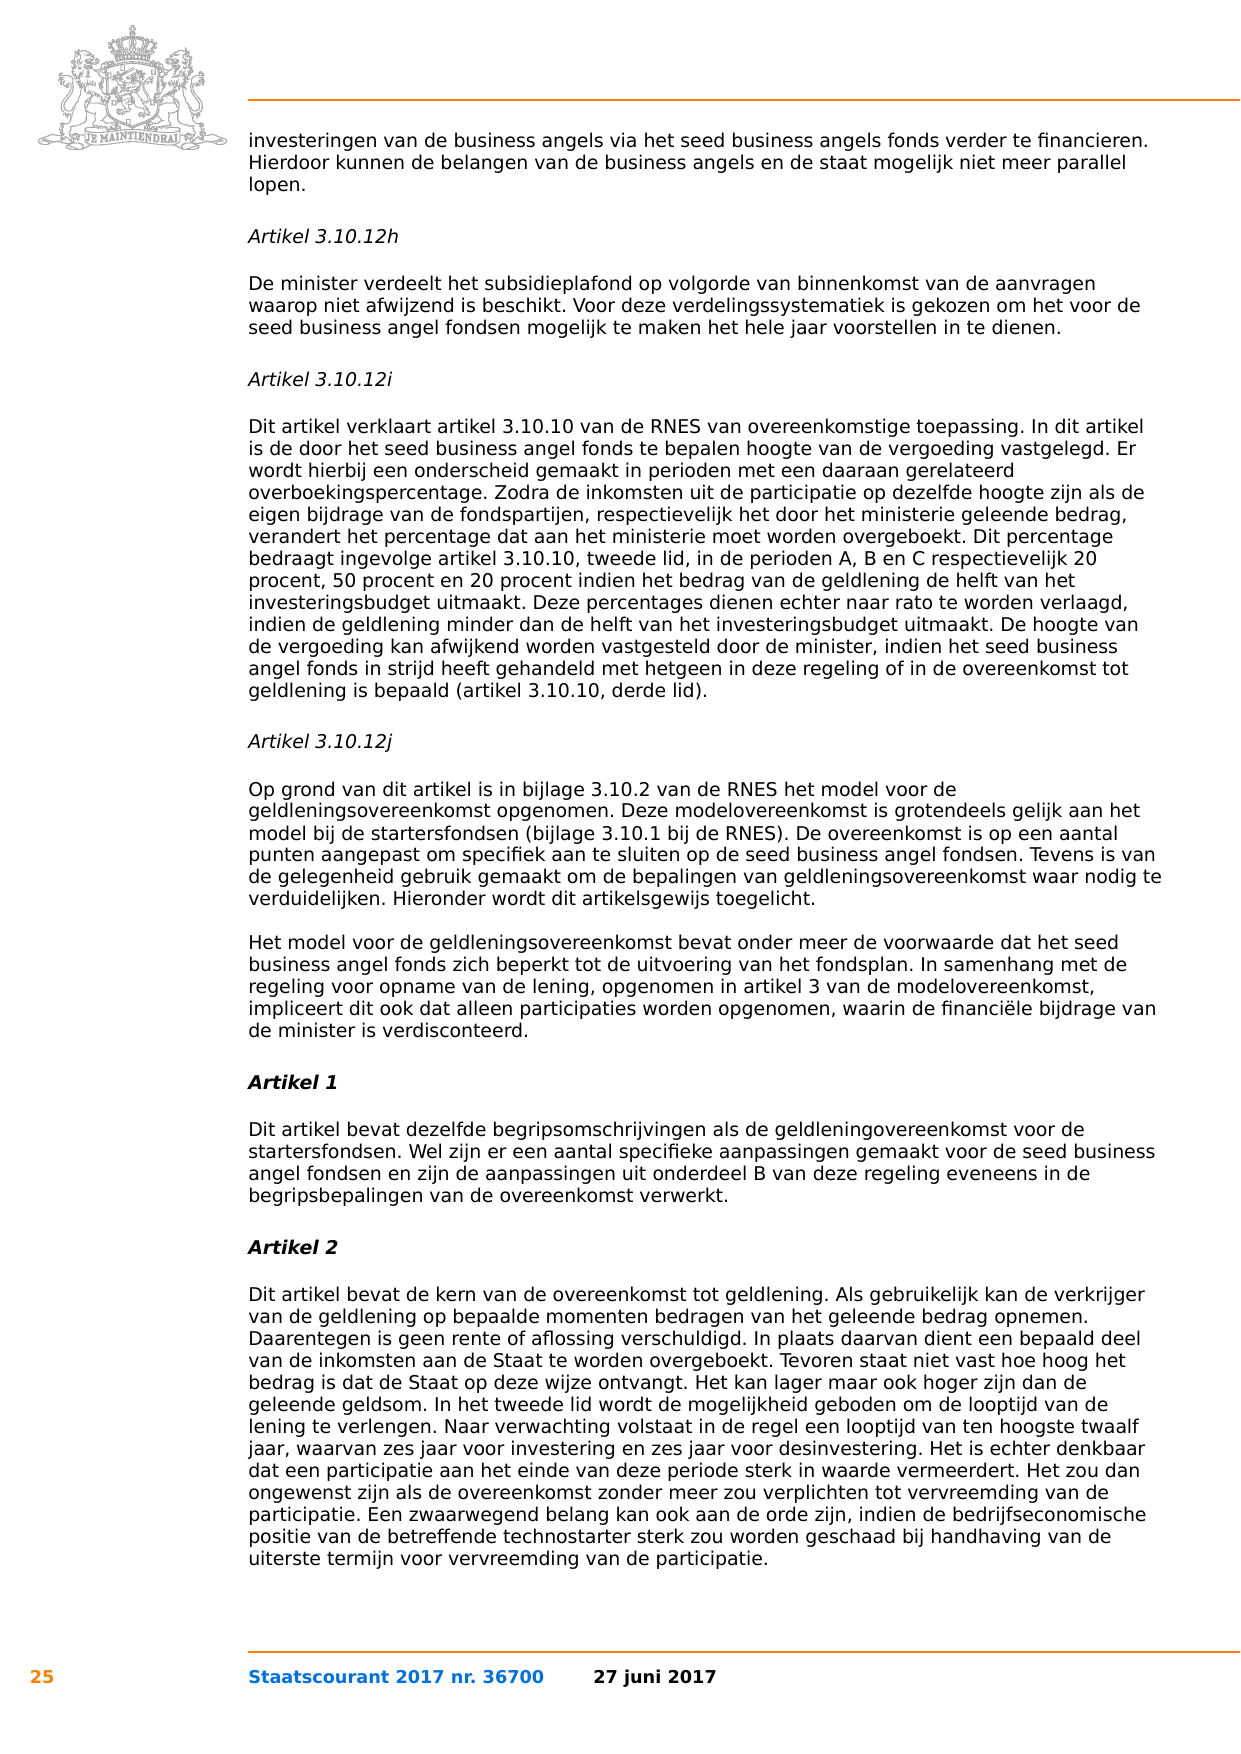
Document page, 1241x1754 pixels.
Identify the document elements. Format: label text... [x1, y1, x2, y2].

text De minister verdeelt het subsidieplafond op volgorde van binnenkomst van de aanvragen waarop niet afwijzend is beschikt. Voor deze verdelingssystematiek is gekozen om het voor de seed business angel fondsen mogelijk te maken het hele jaar voorstellen in te dienen. [248, 273, 1163, 339]
subtitle Artikel 3.10.12h [248, 226, 1163, 248]
picture [38, 25, 227, 150]
text investeringen van de business angels via het seed business angels fonds verder te financieren. Hierdoor kunnen de belangen van de business angels en de staat mogelijk niet meer parallel lopen. [248, 130, 1163, 196]
subtitle Artikel 3.10.12i [248, 369, 1163, 391]
text Dit artikel bevat de kern van de overeenkomst tot geldlening. Als gebruikelijk kan de verkrijger van de geldlening op bepaalde momenten bedragen van het geleende bedrag opnemen. Daarentegen is geen rente of aflossing verschuldigd. In plaats daarvan dient een bepaald deel van de inkomsten aan de Staat te worden overgeboekt. Tevoren staat niet vast hoe hoog het bedrag is dat de Staat op deze wijze ontvangt. Het kan lager maar ook hoger zijn dan de geleende geldsom. In het tweede lid wordt de mogelijkheid geboden om de looptijd van de lening te verlengen. Naar verwachting volstaat in de regel een looptijd van ten hoogste twaalf jaar, waarvan zes jaar voor investering en zes jaar voor desinvestering. Het is echter denkbaar dat een participatie aan het einde van deze periode sterk in waarde vermeerdert. Het zou dan ongewenst zijn als de overeenkomst zonder meer zou verplichten tot vervreemding van de participatie. Een zwaarwegend belang kan ook aan de orde zijn, indien de bedrijfseconomische positie van de betreffende technostarter sterk zou worden geschaad bij handhaving van de uiterste termijn voor vervreemding van de participatie. [248, 1284, 1163, 1570]
text Dit artikel verklaart artikel 3.10.10 van de RNES van overeenkomstige toepassing. In dit artikel is de door het seed business angel fonds te bepalen hoogte van de vergoeding vastgelegd. Er wordt hierbij een onderscheid gemaakt in perioden met een daaraan gerelateerd overboekingspercentage. Zodra de inkomsten uit de participatie op dezelfde hoogte zijn als de eigen bijdrage van de fondspartijen, respectievelijk het door het ministerie geleende bedrag, verandert het percentage dat aan het ministerie moet worden overgeboekt. Dit percentage bedraagt ingevolge artikel 3.10.10, tweede lid, in de perioden A, B en C respectievelijk 20 procent, 50 procent en 20 procent indien het bedrag van de geldlening de helft van het investeringsbudget uitmaakt. Deze percentages dienen echter naar rato te worden verlaagd, indien de geldlening minder dan de helft van het investeringsbudget uitmaakt. De hoogte van de vergoeding kan afwijkend worden vastgesteld door de minister, indien het seed business angel fonds in strijd heeft gehandeld met hetgeen in deze regeling of in de overeenkomst tot geldlening is bepaald (artikel 3.10.10, derde lid). [248, 416, 1163, 701]
subtitle Artikel 2 [248, 1237, 1163, 1259]
text Op grond van dit artikel is in bijlage 3.10.2 van de RNES het model voor de geldleningsovereenkomst opgenomen. Deze modelovereenkomst is grotendeels gelijk aan het model bij de startersfondsen (bijlage 3.10.1 bij de RNES). De overeenkomst is op een aantal punten aangepast om specifiek aan te sluiten op de seed business angel fondsen. Tevens is van de gelegenheid gebruik gemaakt om de bepalingen van geldleningsovereenkomst waar nodig te verduidelijken. Hieronder wordt dit artikelsgewijs toegelicht. [248, 778, 1163, 910]
subtitle Artikel 1 [248, 1072, 1163, 1094]
subtitle Artikel 3.10.12j [248, 731, 1163, 753]
text Het model voor de geldleningsovereenkomst bevat onder meer de voorwaarde dat het seed business angel fonds zich beperkt tot de uitvoering van het fondsplan. In samenhang met de regeling voor opname van de lening, opgenomen in artikel 3 van de modelovereenkomst, impliceert dit ook dat alleen participaties worden opgenomen, waarin de financiële bijdrage van de minister is verdisconteerd. [248, 932, 1163, 1042]
text Dit artikel bevat dezelfde begripsomschrijvingen als de geldleningovereenkomst voor de startersfondsen. Wel zijn er een aantal specifieke aanpassingen gemaakt voor de seed business angel fondsen en zijn de aanpassingen uit onderdeel B van deze regeling eveneens in de begripsbepalingen van de overeenkomst verwerkt. [248, 1119, 1163, 1207]
